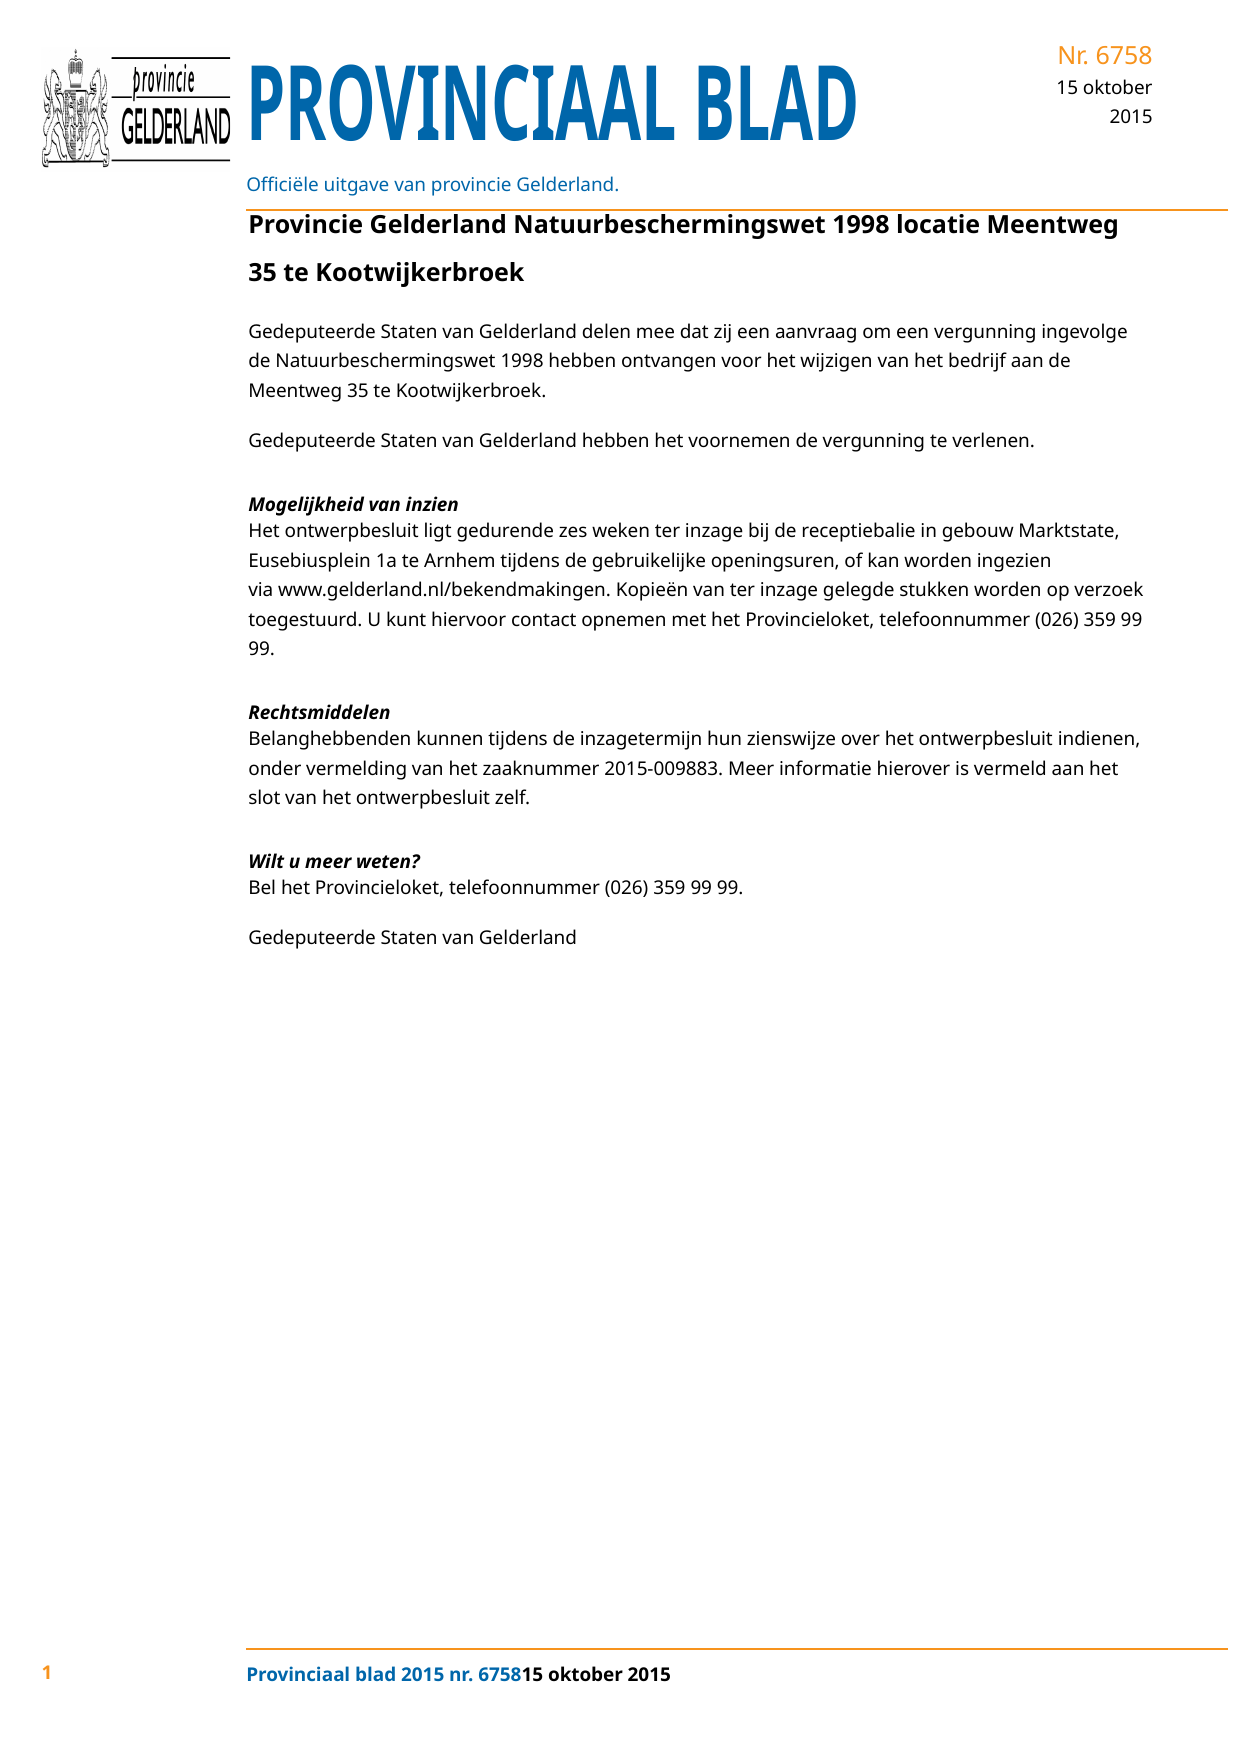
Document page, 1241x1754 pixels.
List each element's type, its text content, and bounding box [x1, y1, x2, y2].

text Belanghebbenden kunnen tijdens de inzagetermijn hun zienswijze over het ontwerpbesluit indienen, onder vermelding van het zaaknummer 2015-009883. Meer informatie hierover is vermeld aan het slot van het ontwerpbesluit zelf. [248, 725, 1152, 810]
text Wilt u meer weten? [248, 848, 1152, 874]
text Rechtsmiddelen [248, 699, 1152, 725]
text Gedeputeerde Staten van Gelderland hebben het voornemen de vergunning te verlenen. [248, 427, 1152, 453]
text Mogelijkheid van inzien [248, 491, 1152, 517]
text Provincie Gelderland Natuurbeschermingswet 1998 locatie Meentweg 35 te Kootwijkerbroek [248, 211, 1152, 288]
text Bel het Provincieloket, telefoonnummer (026) 359 99 99. [248, 874, 1152, 900]
text Gedeputeerde Staten van Gelderland [248, 924, 1152, 950]
picture [41, 47, 231, 172]
text Het ontwerpbesluit ligt gedurende zes weken ter inzage bij de receptiebalie in gebouw Marktstate, Eusebiusplein 1a te Arnhem tijdens de gebruikelijke openingsuren, of kan worden ingezien via www.gelderland.nl/bekendmakingen. Kopieën van ter inzage gelegde stukken worden op verzoek toegestuurd. U kunt hiervoor contact opnemen met het Provincieloket, telefoonnummer (026) 359 99 99. [248, 517, 1152, 661]
text Gedeputeerde Staten van Gelderland delen mee dat zij een aanvraag om een vergunning ingevolge de Natuurbeschermingswet 1998 hebben ontvangen voor het wijzigen van het bedrijf aan de Meentweg 35 te Kootwijkerbroek. [248, 318, 1152, 403]
